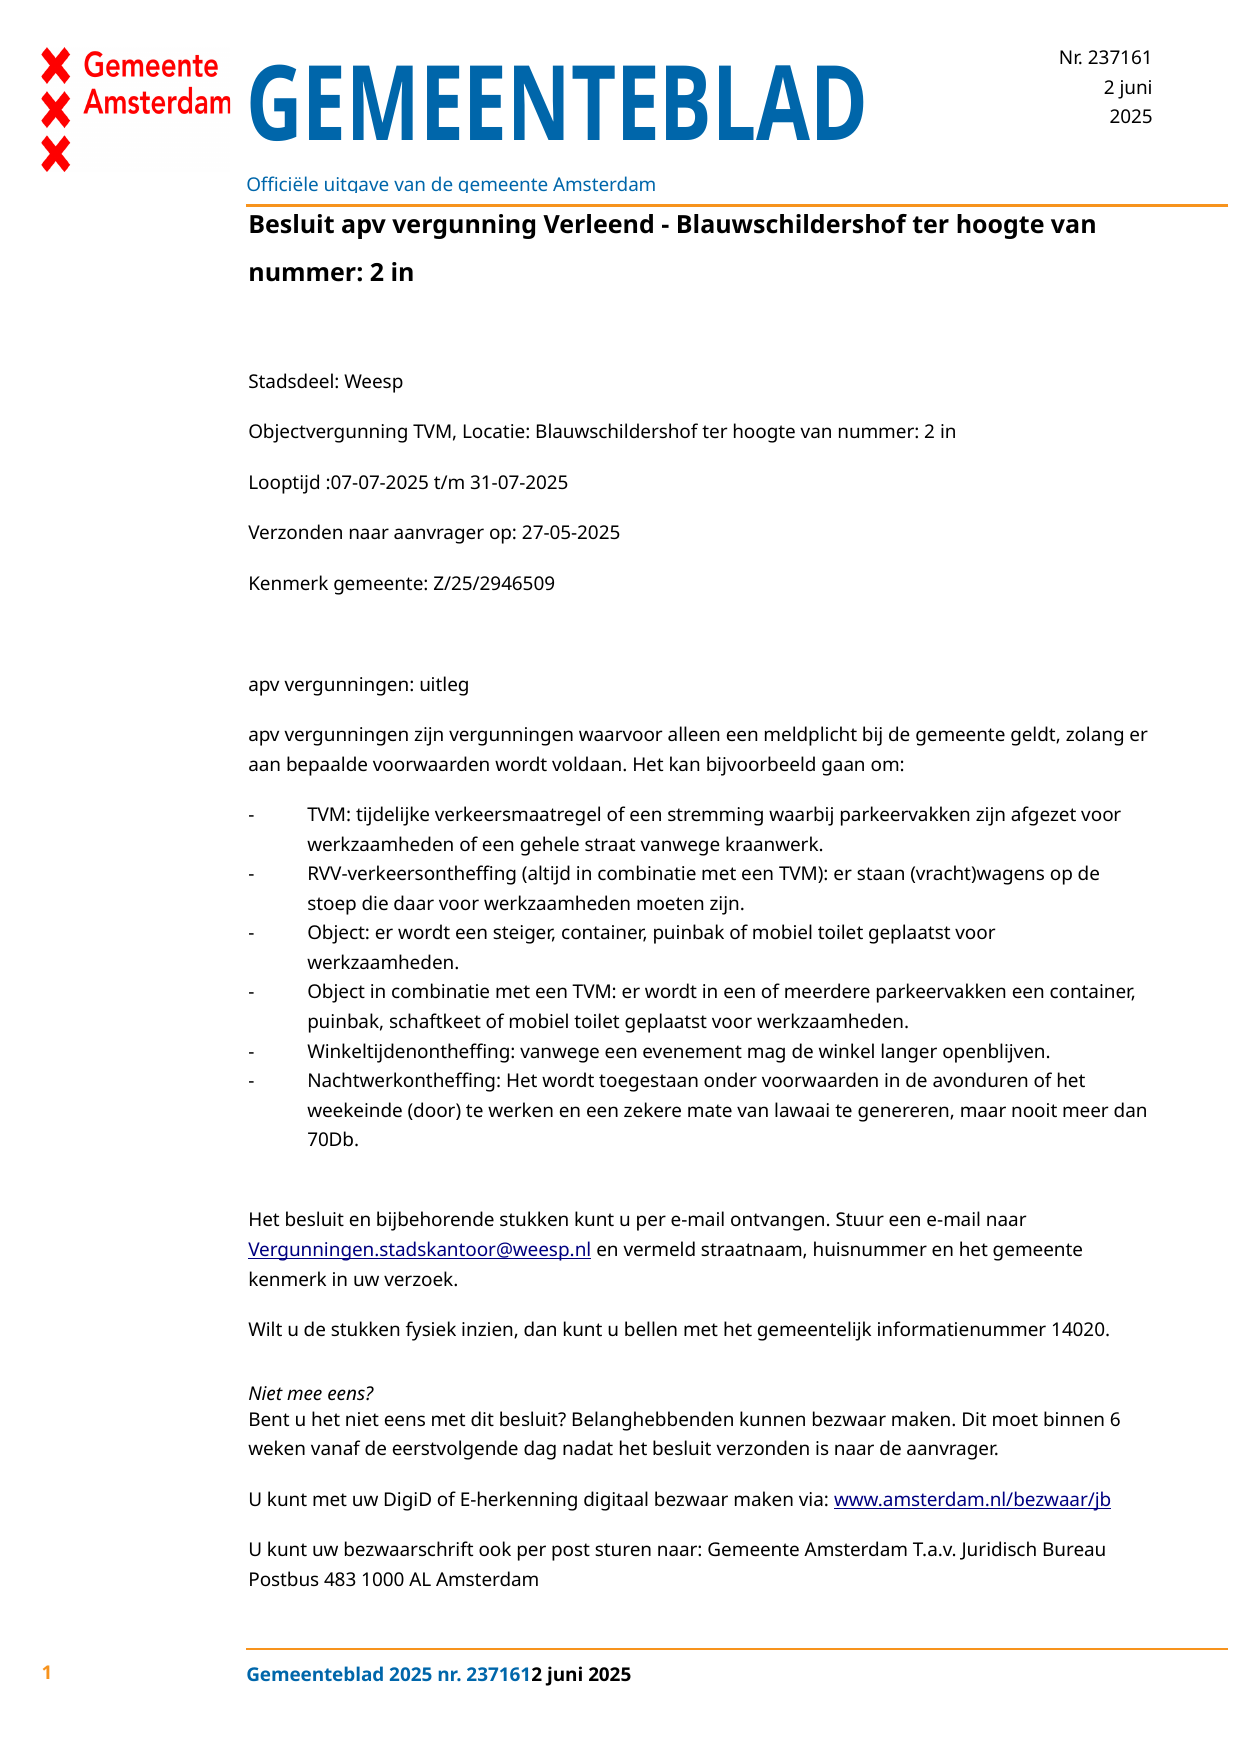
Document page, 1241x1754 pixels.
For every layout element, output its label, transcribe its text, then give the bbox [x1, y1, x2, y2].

text apv vergunningen: uitleg [248, 671, 1152, 697]
picture [41, 47, 231, 172]
list Winkeltijdenontheffing: vanwege een evenement mag de winkel langer openblijven. [248, 1038, 1152, 1064]
text Looptijd :07-07-2025 t/m 31-07-2025 [248, 469, 1152, 495]
text Niet mee eens? [248, 1380, 1152, 1406]
text Stadsdeel: Weesp [248, 368, 1152, 394]
text Wilt u de stukken fysiek inzien, dan kunt u bellen met het gemeentelijk informatienummer 14020. [248, 1316, 1152, 1342]
list RVV-verkeersontheffing (altijd in combinatie met een TVM): er staan (vracht)wagens op de stoep die daar voor werkzaamheden moeten zijn. [248, 860, 1152, 916]
list Object: er wordt een steiger, container, puinbak of mobiel toilet geplaatst voor werkzaamheden. [248, 919, 1152, 975]
text Kenmerk gemeente: Z/25/2946509 [248, 570, 1152, 596]
text apv vergunningen zijn vergunningen waarvoor alleen een meldplicht bij de gemeente geldt, zolang er aan bepaalde voorwaarden wordt voldaan. Het kan bijvoorbeeld gaan om: [248, 721, 1152, 777]
text U kunt uw bezwaarschrift ook per post sturen naar: Gemeente Amsterdam T.a.v. Juridisch Bureau Postbus 483 1000 AL Amsterdam [248, 1536, 1152, 1592]
text Bent u het niet eens met dit besluit? Belanghebbenden kunnen bezwaar maken. Dit moet binnen 6 weken vanaf de eerstvolgende dag nadat het besluit verzonden is naar de aanvrager. [248, 1406, 1152, 1461]
list Object in combinatie met een TVM: er wordt in een of meerdere parkeervakken een container, puinbak, schaftkeet of mobiel toilet geplaatst voor werkzaamheden. [248, 979, 1152, 1034]
text Objectvergunning TVM, Locatie: Blauwschildershof ter hoogte van nummer: 2 in [248, 419, 1152, 444]
list Nachtwerkontheffing: Het wordt toegestaan onder voorwaarden in de avonduren of het weekeinde (door) te werken en een zekere mate van lawaai te genereren, maar nooit meer dan 70Db. [248, 1067, 1152, 1152]
list TVM: tijdelijke verkeersmaatregel of een stremming waarbij parkeervakken zijn afgezet voor werkzaamheden of een gehele straat vanwege kraanwerk. [248, 801, 1152, 857]
text U kunt met uw DigiD of E-herkenning digitaal bezwaar maken via: www.amsterdam.nl/bezwaar/jb [248, 1486, 1152, 1512]
text Besluit apv vergunning Verleend - Blauwschildershof ter hoogte van nummer: 2 in [248, 207, 1152, 288]
text Het besluit en bijbehorende stukken kunt u per e-mail ontvangen. Stuur een e-mail naar Vergunningen.stadskantoor@weesp.nl en vermeld straatnaam, huisnummer en het gemeente kenmerk in uw verzoek. [248, 1207, 1152, 1292]
text Verzonden naar aanvrager op: 27-05-2025 [248, 519, 1152, 545]
